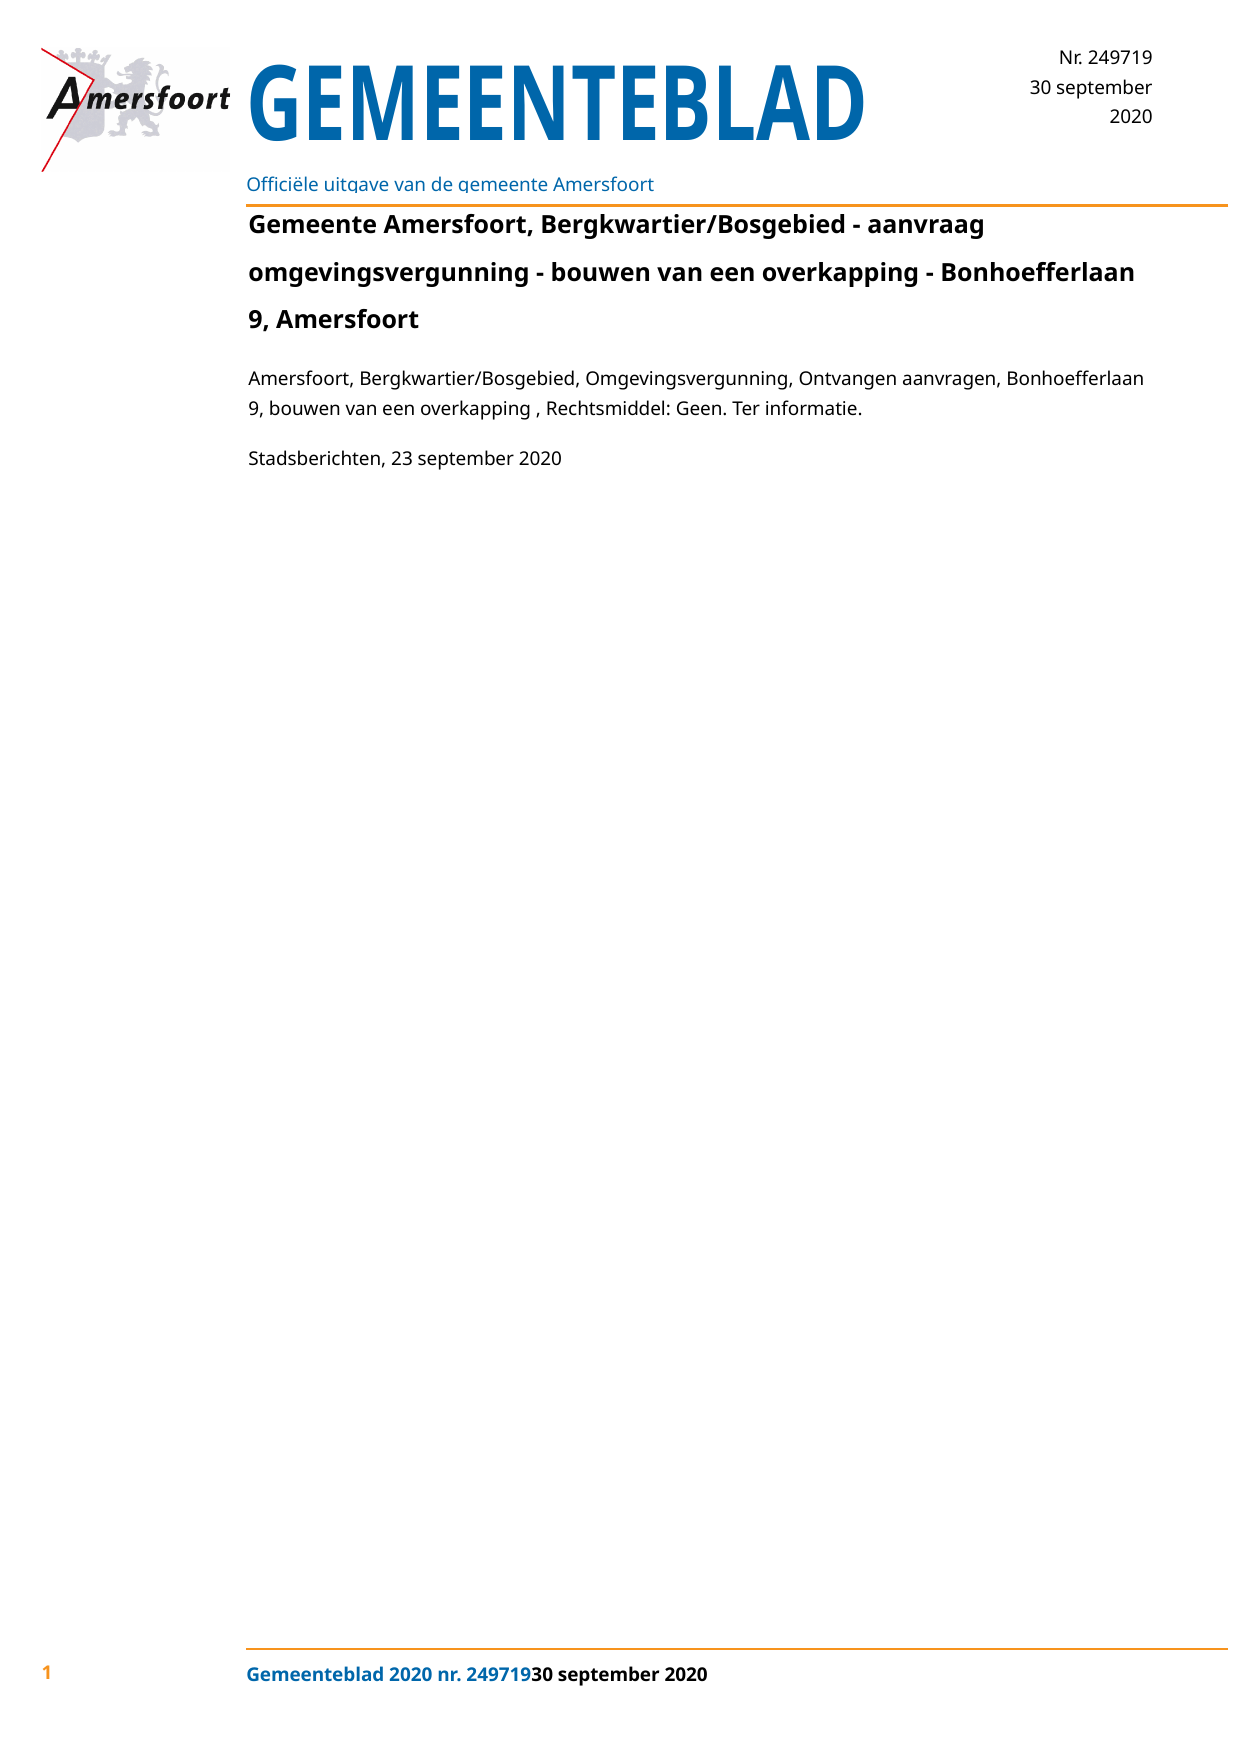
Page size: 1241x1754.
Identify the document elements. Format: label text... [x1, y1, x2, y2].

text Amersfoort, Bergkwartier/Bosgebied, Omgevingsvergunning, Ontvangen aanvragen, Bonhoefferlaan 9, bouwen van een overkapping , Rechtsmiddel: Geen. Ter informatie. [248, 366, 1152, 421]
text Stadsberichten, 23 september 2020 [248, 446, 1152, 471]
text Gemeente Amersfoort, Bergkwartier/Bosgebied - aanvraag omgevingsvergunning - bouwen van een overkapping - Bonhoefferlaan 9, Amersfoort [248, 207, 1152, 336]
picture [41, 47, 231, 172]
